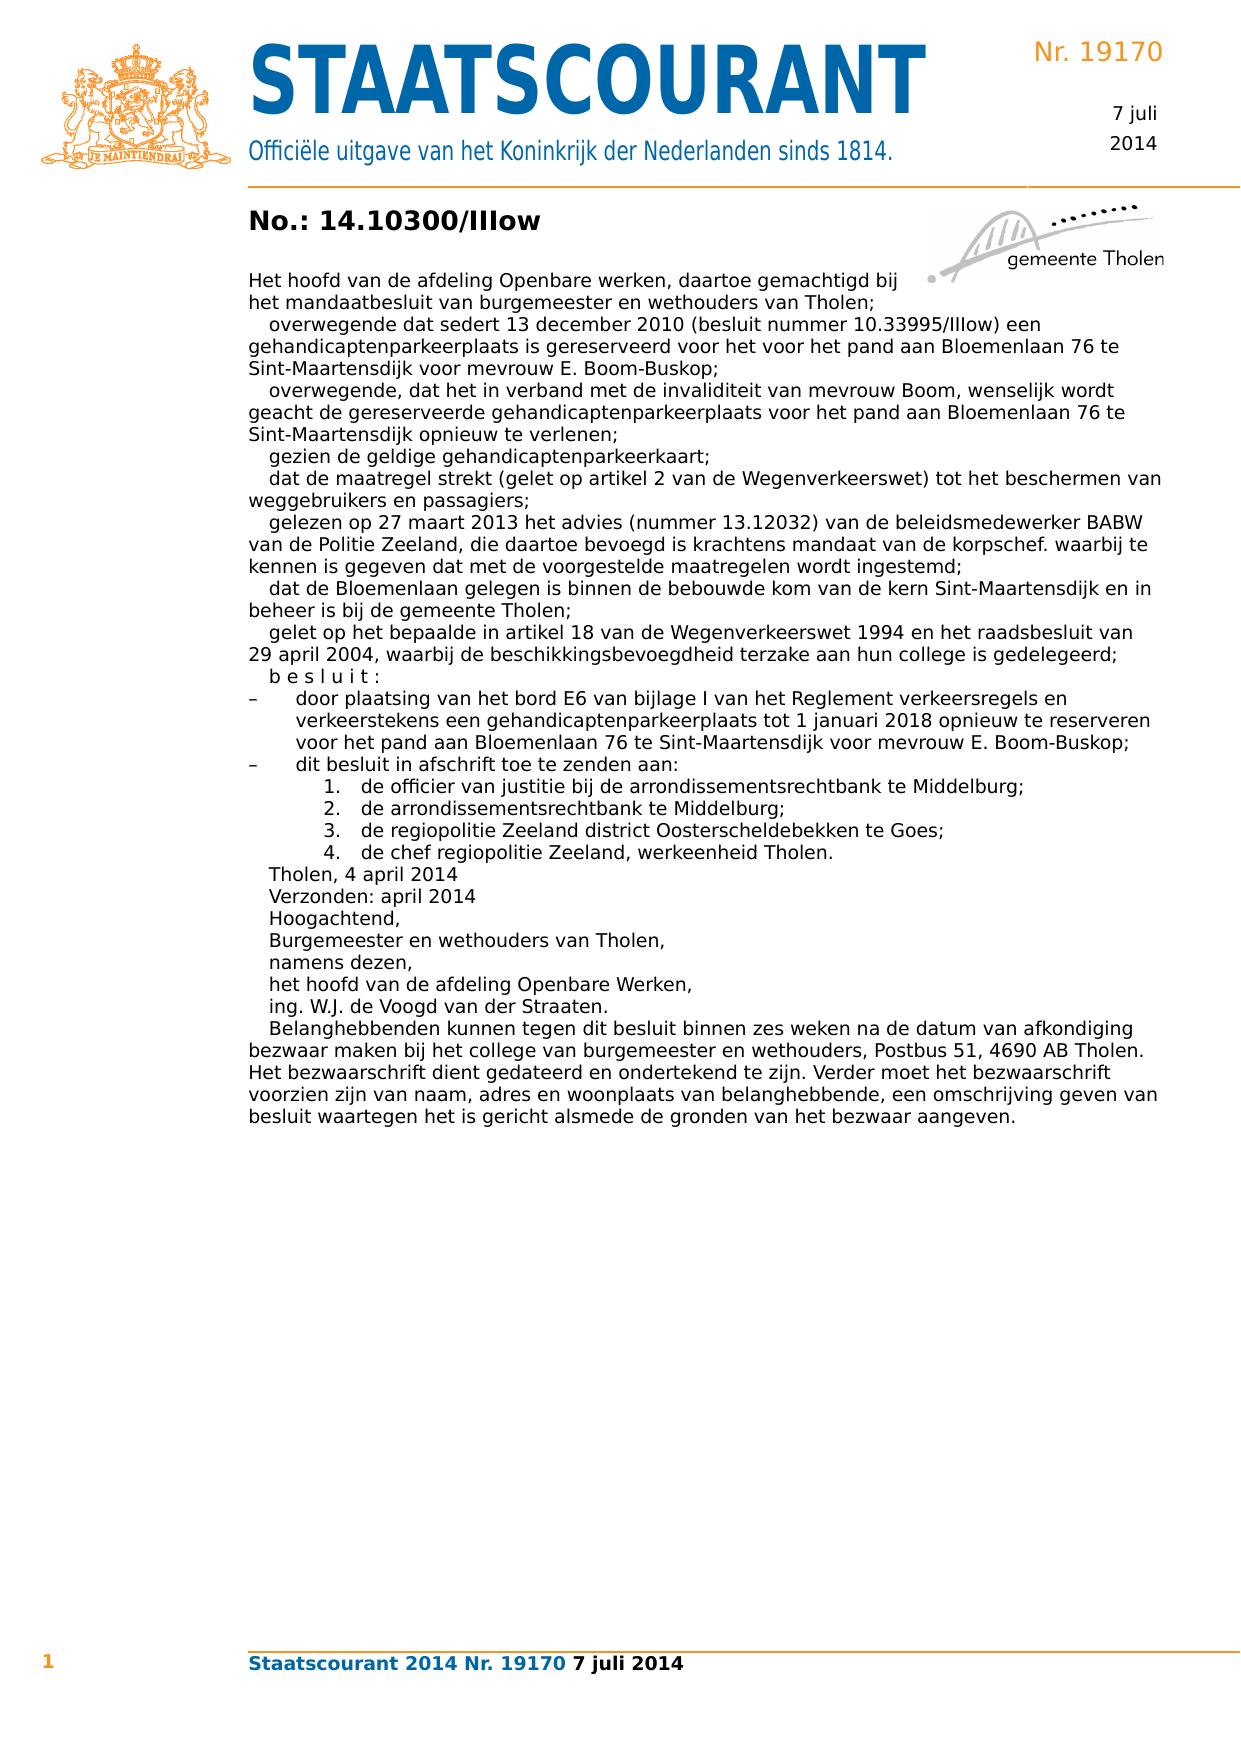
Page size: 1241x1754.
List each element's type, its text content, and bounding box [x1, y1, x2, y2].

list de arrondissementsrechtbank te Middelburg; [323, 798, 1163, 820]
text overwegende, dat het in verband met de invaliditeit van mevrouw Boom, wenselijk wordt geacht de gereserveerde gehandicaptenparkeerplaats voor het pand aan Bloemenlaan 76 te Sint-Maartensdijk opnieuw te verlenen; [248, 380, 1163, 446]
picture [927, 205, 1164, 283]
text ing. W.J. de Voogd van der Straaten. [248, 996, 1163, 1018]
text b e s l u i t : [248, 666, 1163, 688]
text namens dezen, [248, 952, 1163, 974]
list door plaatsing van het bord E6 van bijlage I van het Reglement verkeersregels en verkeerstekens een gehandicaptenparkeerplaats tot 1 januari 2018 opnieuw te reserveren voor het pand aan Bloemenlaan 76 te Sint-Maartensdijk voor mevrouw E. Boom-Buskop; [248, 688, 1163, 754]
text gelezen op 27 maart 2013 het advies (nummer 13.12032) van de beleidsmedewerker BABW van de Politie Zeeland, die daartoe bevoegd is krachtens mandaat van de korpschef. waarbij te kennen is gegeven dat met de voorgestelde maatregelen wordt ingestemd; [248, 512, 1163, 578]
picture [41, 44, 231, 169]
subtitle No.: 14.10300/IIIow [248, 206, 927, 237]
list dit besluit in afschrift toe te zenden aan: [248, 754, 1163, 776]
text Belanghebbenden kunnen tegen dit besluit binnen zes weken na de datum van afkondiging bezwaar maken bij het college van burgemeester en wethouders, Postbus 51, 4690 AB Tholen. Het bezwaarschrift dient gedateerd en ondertekend te zijn. Verder moet het bezwaarschrift voorzien zijn van naam, adres en woonplaats van belanghebbende, een omschrijving geven van besluit waartegen het is gericht alsmede de gronden van het bezwaar aangeven. [248, 1018, 1163, 1127]
text overwegende dat sedert 13 december 2010 (besluit nummer 10.33995/IIIow) een gehandicaptenparkeerplaats is gereserveerd voor het voor het pand aan Bloemenlaan 76 te Sint-Maartensdijk voor mevrouw E. Boom-Buskop; [248, 314, 1163, 380]
text gezien de geldige gehandicaptenparkeerkaart; [248, 446, 1163, 468]
list de chef regiopolitie Zeeland, werkeenheid Tholen. [323, 842, 1163, 864]
text dat de Bloemenlaan gelegen is binnen de bebouwde kom van de kern Sint-Maartensdijk en in beheer is bij de gemeente Tholen; [248, 578, 1163, 622]
list de officier van justitie bij de arrondissementsrechtbank te Middelburg; [323, 776, 1163, 798]
text gelet op het bepaalde in artikel 18 van de Wegenverkeerswet 1994 en het raadsbesluit van 29 april 2004, waarbij de beschikkingsbevoegdheid terzake aan hun college is gedelegeerd; [248, 622, 1163, 666]
text Het hoofd van de afdeling Openbare werken, daartoe gemachtigd bij het mandaatbesluit van burgemeester en wethouders van Tholen; [248, 270, 1163, 314]
text Tholen, 4 april 2014 [248, 864, 1163, 886]
list de regiopolitie Zeeland district Oosterscheldebekken te Goes; [323, 820, 1163, 842]
text Burgemeester en wethouders van Tholen, [248, 930, 1163, 952]
text dat de maatregel strekt (gelet op artikel 2 van de Wegenverkeerswet) tot het beschermen van weggebruikers en passagiers; [248, 468, 1163, 512]
text het hoofd van de afdeling Openbare Werken, [248, 974, 1163, 996]
text Hoogachtend, [248, 908, 1163, 930]
text Verzonden: april 2014 [248, 886, 1163, 908]
